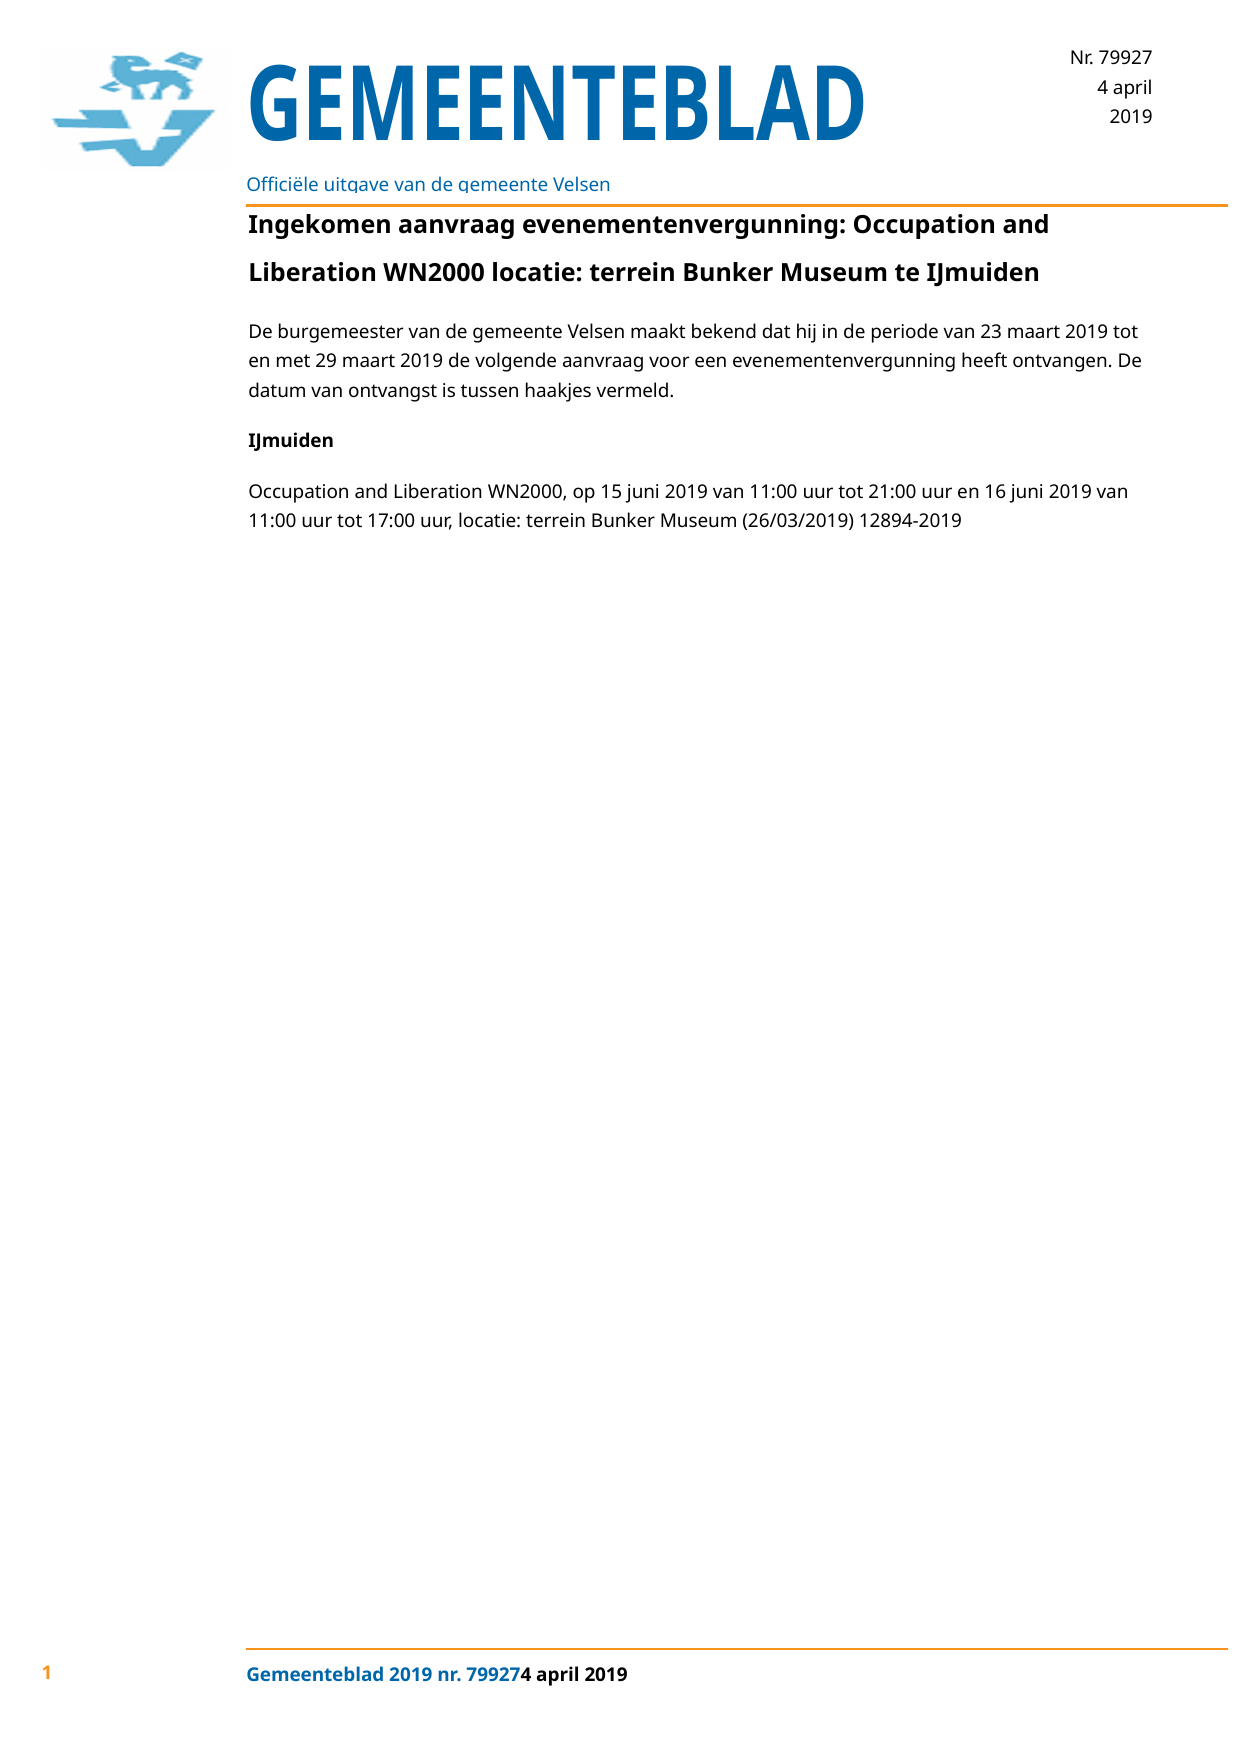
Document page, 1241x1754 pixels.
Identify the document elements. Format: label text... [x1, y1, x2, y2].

text Occupation and Liberation WN2000, op 15 juni 2019 van 11:00 uur tot 21:00 uur en 16 juni 2019 van 11:00 uur tot 17:00 uur, locatie: terrein Bunker Museum (26/03/2019) 12894-2019 [248, 478, 1152, 533]
text Ingekomen aanvraag evenementenvergunning: Occupation and Liberation WN2000 locatie: terrein Bunker Museum te IJmuiden [248, 207, 1152, 288]
text IJmuiden [248, 427, 1152, 453]
picture [41, 47, 231, 172]
text De burgemeester van de gemeente Velsen maakt bekend dat hij in de periode van 23 maart 2019 tot en met 29 maart 2019 de volgende aanvraag voor een evenementenvergunning heeft ontvangen. De datum van ontvangst is tussen haakjes vermeld. [248, 318, 1152, 403]
